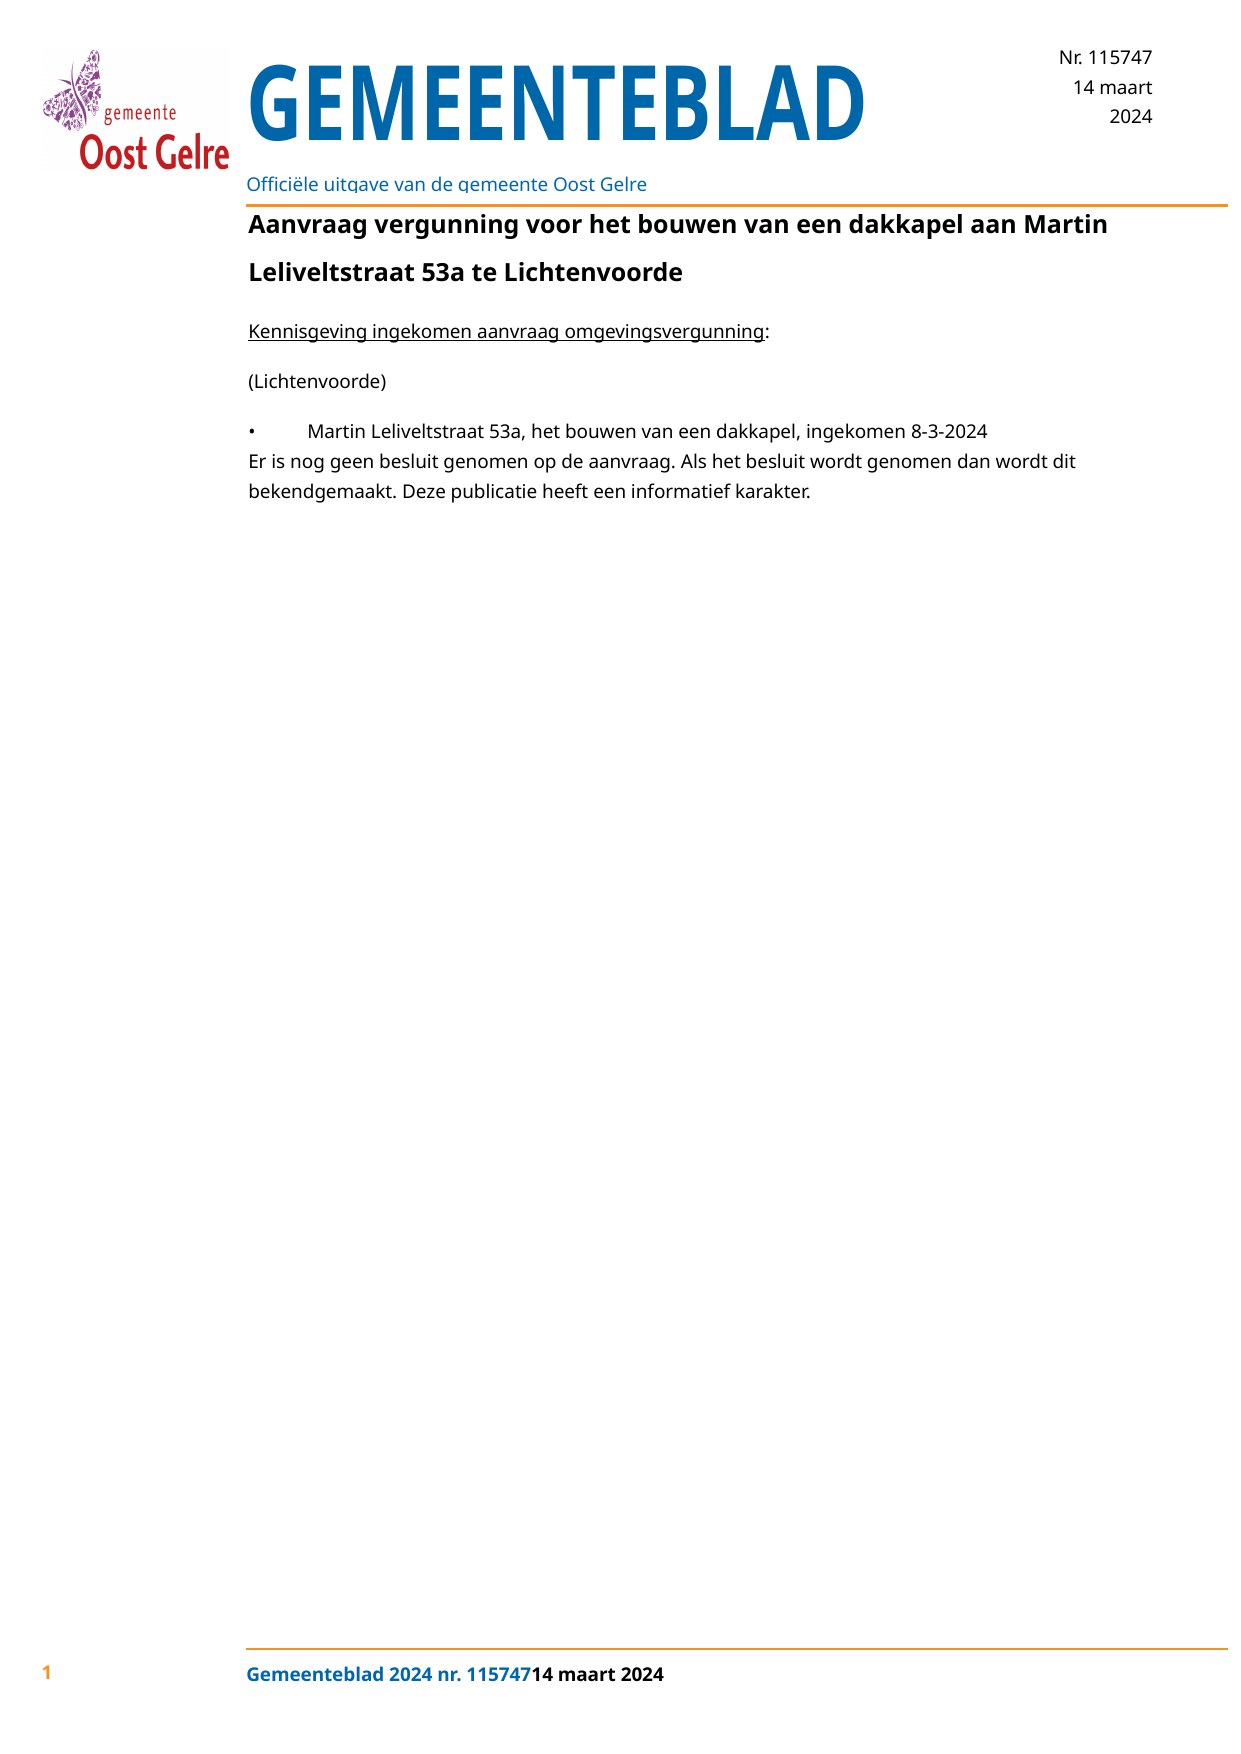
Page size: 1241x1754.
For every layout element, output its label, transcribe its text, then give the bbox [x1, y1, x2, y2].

text Er is nog geen besluit genomen op de aanvraag. Als het besluit wordt genomen dan wordt dit bekendgemaakt. Deze publicatie heeft een informatief karakter. [248, 448, 1152, 504]
text (Lichtenvoorde) [248, 368, 1152, 394]
picture [41, 47, 231, 172]
text Aanvraag vergunning voor het bouwen van een dakkapel aan Martin Leliveltstraat 53a te Lichtenvoorde [248, 207, 1152, 288]
list Martin Leliveltstraat 53a, het bouwen van een dakkapel, ingekomen 8-3-2024 [248, 419, 1152, 444]
text Kennisgeving ingekomen aanvraag omgevingsvergunning: [248, 318, 1152, 344]
